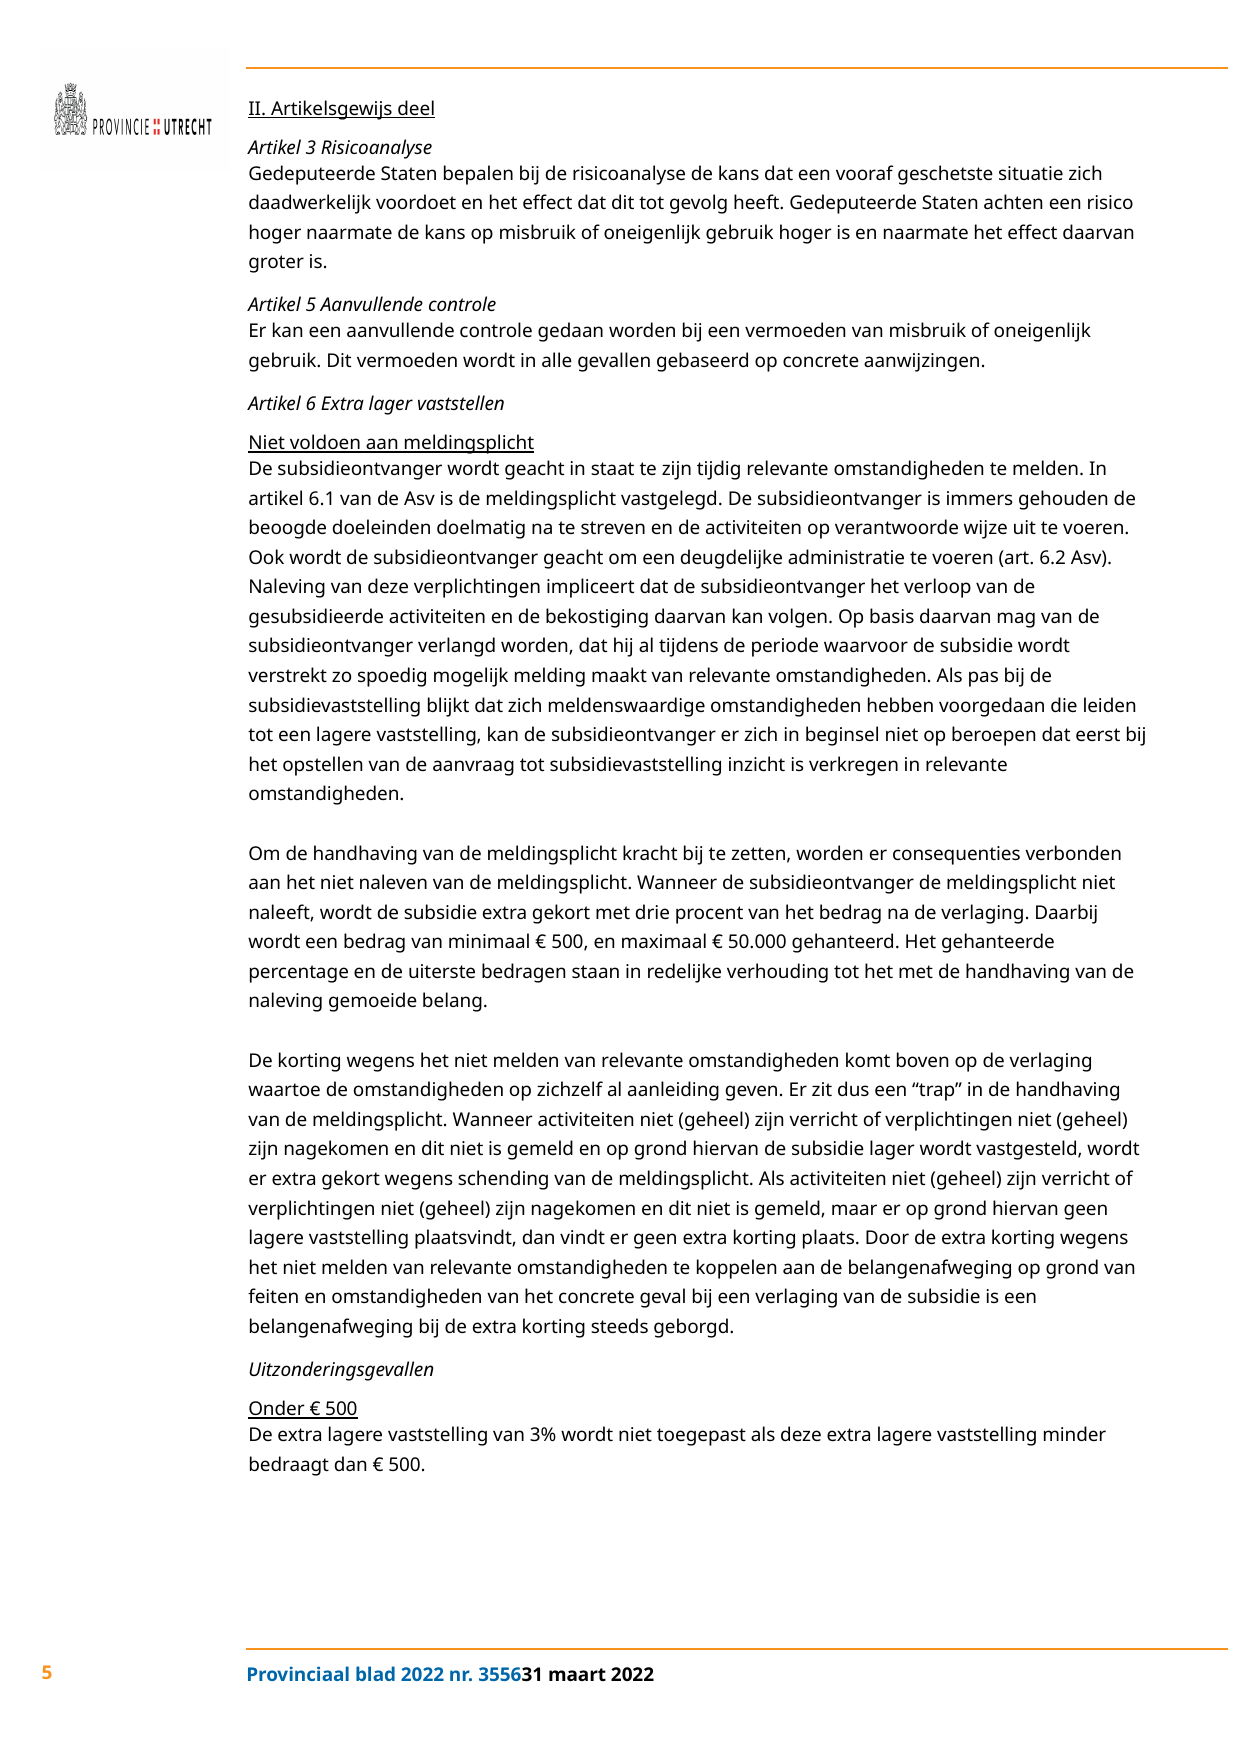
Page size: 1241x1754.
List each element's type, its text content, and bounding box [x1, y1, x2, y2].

text Uitzonderingsgevallen [248, 1356, 1152, 1382]
text Er kan een aanvullende controle gedaan worden bij een vermoeden van misbruik of oneigenlijk gebruik. Dit vermoeden wordt in alle gevallen gebaseerd op concrete aanwijzingen. [248, 317, 1152, 373]
text Niet voldoen aan meldingsplicht [248, 429, 1152, 455]
text Om de handhaving van de meldingsplicht kracht bij te zetten, worden er consequenties verbonden aan het niet naleven van de meldingsplicht. Wanneer de subsidieontvanger de meldingsplicht niet naleeft, wordt de subsidie extra gekort met drie procent van het bedrag na de verlaging. Daarbij wordt een bedrag van minimaal € 500, en maximaal € 50.000 gehanteerd. Het gehanteerde percentage en de uiterste bedragen staan in redelijke verhouding tot het met de handhaving van de naleving gemoeide belang. [248, 840, 1152, 1013]
text De extra lagere vaststelling van 3% wordt niet toegepast als deze extra lagere vaststelling minder bedraagt dan € 500. [248, 1421, 1152, 1476]
text Gedeputeerde Staten bepalen bij de risicoanalyse de kans dat een vooraf geschetste situatie zich daadwerkelijk voordoet en het effect dat dit tot gevolg heeft. Gedeputeerde Staten achten een risico hoger naarmate de kans op misbruik of oneigenlijk gebruik hoger is en naarmate het effect daarvan groter is. [248, 160, 1152, 274]
text De subsidieontvanger wordt geacht in staat te zijn tijdig relevante omstandigheden te melden. In artikel 6.1 van de Asv is de meldingsplicht vastgelegd. De subsidieontvanger is immers gehouden de beoogde doeleinden doelmatig na te streven en de activiteiten op verantwoorde wijze uit te voeren. Ook wordt de subsidieontvanger geacht om een deugdelijke administratie te voeren (art. 6.2 Asv). Naleving van deze verplichtingen impliceert dat de subsidieontvanger het verloop van de gesubsidieerde activiteiten en de bekostiging daarvan kan volgen. Op basis daarvan mag van de subsidieontvanger verlangd worden, dat hij al tijdens de periode waarvoor de subsidie wordt verstrekt zo spoedig mogelijk melding maakt van relevante omstandigheden. Als pas bij de subsidievaststelling blijkt dat zich meldenswaardige omstandigheden hebben voorgedaan die leiden tot een lagere vaststelling, kan de subsidieontvanger er zich in beginsel niet op beroepen dat eerst bij het opstellen van de aanvraag tot subsidievaststelling inzicht is verkregen in relevante omstandigheden. [248, 455, 1152, 806]
text De korting wegens het niet melden van relevante omstandigheden komt boven op de verlaging waartoe de omstandigheden op zichzelf al aanleiding geven. Er zit dus een “trap” in de handhaving van de meldingsplicht. Wanneer activiteiten niet (geheel) zijn verricht of verplichtingen niet (geheel) zijn nagekomen en dit niet is gemeld en op grond hiervan de subsidie lager wordt vastgesteld, wordt er extra gekort wegens schending van de meldingsplicht. Als activiteiten niet (geheel) zijn verricht of verplichtingen niet (geheel) zijn nagekomen en dit niet is gemeld, maar er op grond hiervan geen lagere vaststelling plaatsvindt, dan vindt er geen extra korting plaats. Door de extra korting wegens het niet melden van relevante omstandigheden te koppelen aan de belangenafweging op grond van feiten en omstandigheden van het concrete geval bij een verlaging van de subsidie is een belangenafweging bij de extra korting steeds geborgd. [248, 1047, 1152, 1339]
text Artikel 3 Risicoanalyse [248, 134, 1152, 160]
text Onder € 500 [248, 1395, 1152, 1421]
text Artikel 6 Extra lager vaststellen [248, 390, 1152, 416]
text Artikel 5 Aanvullende controle [248, 292, 1152, 317]
picture [41, 47, 231, 172]
text II. Artikelsgewijs deel [248, 95, 1152, 121]
